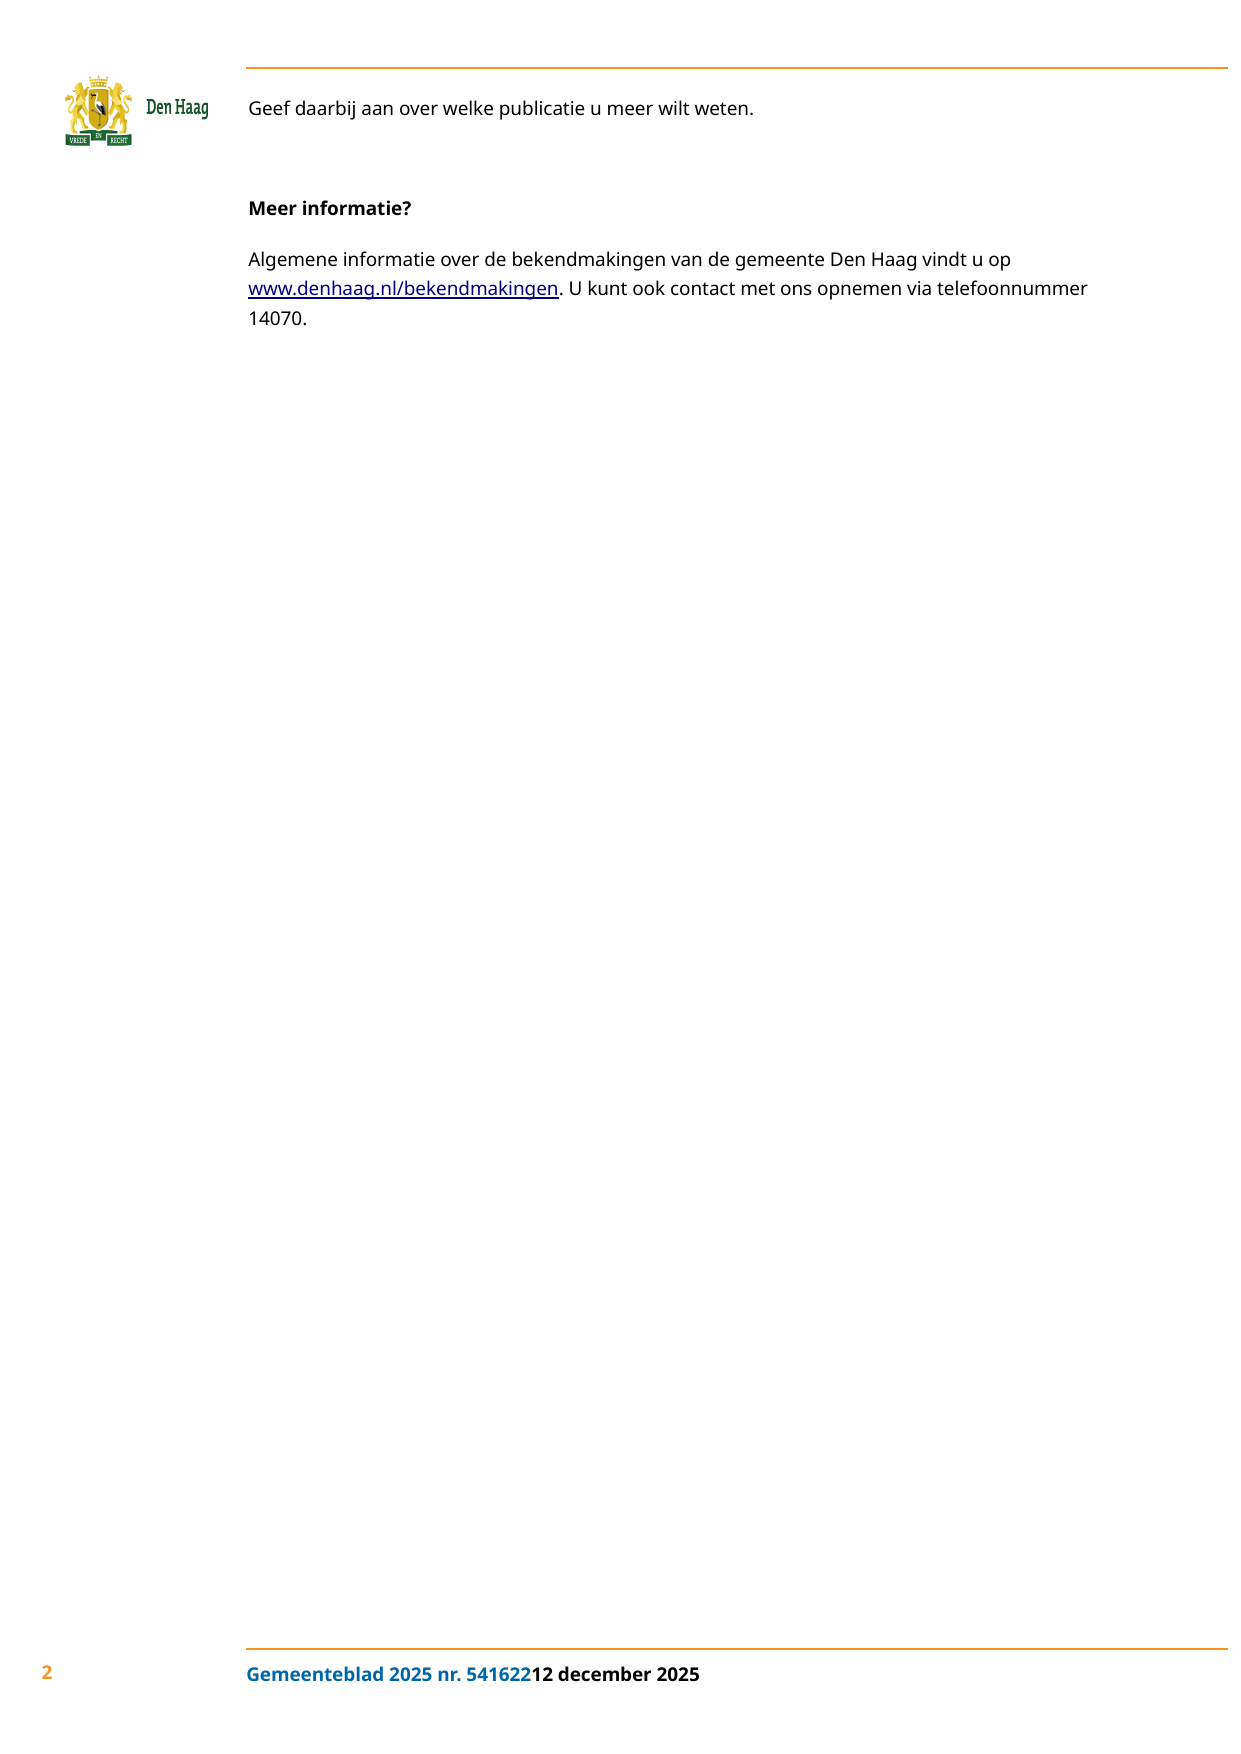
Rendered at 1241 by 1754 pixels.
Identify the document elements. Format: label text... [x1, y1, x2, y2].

text Geef daarbij aan over welke publicatie u meer wilt weten. [248, 95, 1152, 121]
text Meer informatie? [248, 196, 1152, 221]
picture [41, 47, 231, 172]
text Algemene informatie over de bekendmakingen van de gemeente Den Haag vindt u op www.denhaag.nl/bekendmakingen. U kunt ook contact met ons opnemen via telefoonnummer 14070. [248, 246, 1152, 331]
